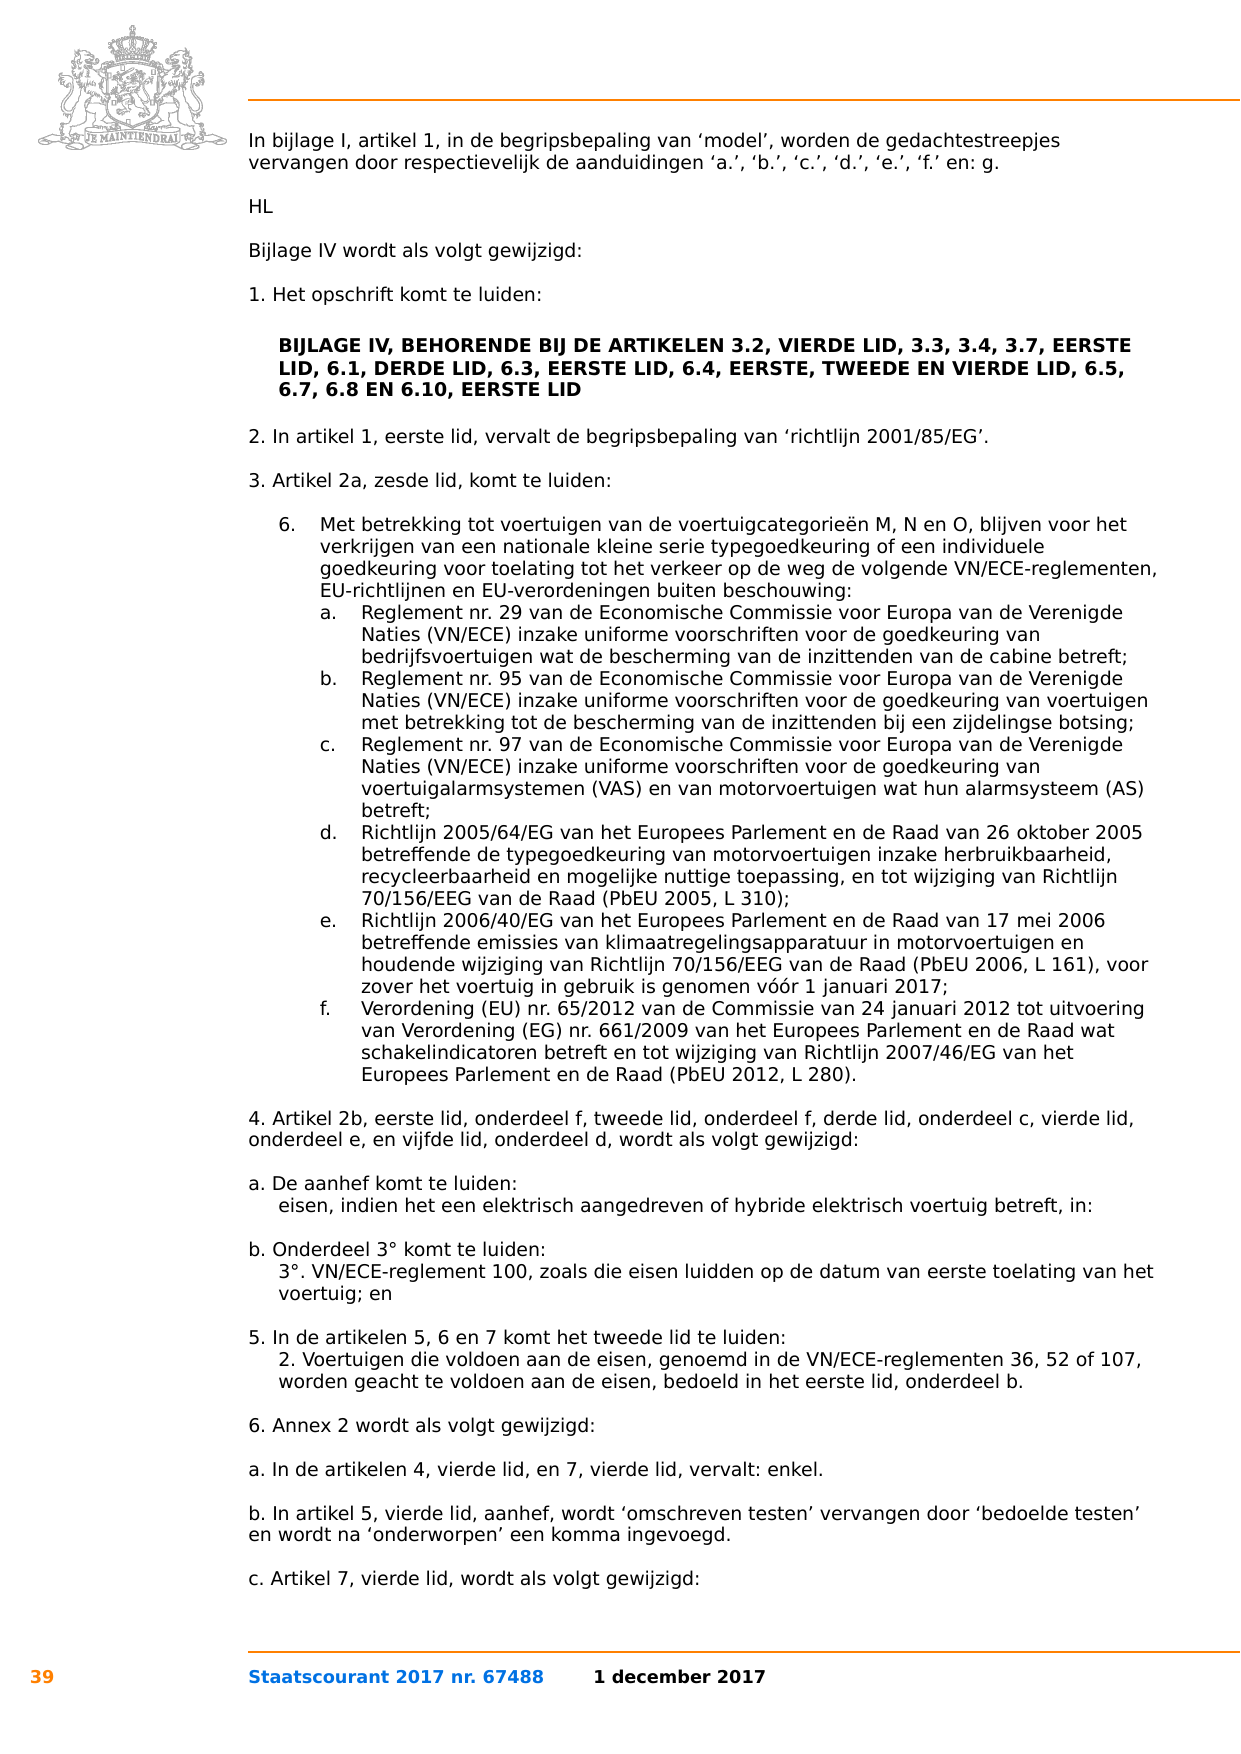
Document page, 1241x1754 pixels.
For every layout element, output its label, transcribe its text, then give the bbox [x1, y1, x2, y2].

text a. In de artikelen 4, vierde lid, en 7, vierde lid, vervalt: enkel. [248, 1458, 1163, 1481]
text 3. Artikel 2a, zesde lid, komt te luiden: [248, 470, 1163, 492]
text a. Reglement nr. 29 van de Economische Commissie voor Europa van de Verenigde Naties (VN/ECE) inzake uniforme voorschriften voor de goedkeuring van bedrijfsvoertuigen wat de bescherming van de inzittenden van de cabine betreft; [319, 602, 1163, 668]
text 2. In artikel 1, eerste lid, vervalt de begripsbepaling van ‘richtlijn 2001/85/EG’. [248, 426, 1163, 448]
text 2. Voertuigen die voldoen aan de eisen, genoemd in de VN/ECE-reglementen 36, 52 of 107, worden geacht te voldoen aan de eisen, bedoeld in het eerste lid, onderdeel b. [278, 1349, 1163, 1393]
text c. Artikel 7, vierde lid, wordt als volgt gewijzigd: [248, 1568, 1163, 1590]
subtitle BIJLAGE IV, BEHORENDE BIJ DE ARTIKELEN 3.2, VIERDE LID, 3.3, 3.4, 3.7, EERSTE LID, 6.1, DERDE LID, 6.3, EERSTE LID, 6.4, EERSTE, TWEEDE EN VIERDE LID, 6.5, 6.7, 6.8 EN 6.10, EERSTE LID [278, 335, 1163, 401]
text b. In artikel 5, vierde lid, aanhef, wordt ‘omschreven testen’ vervangen door ‘bedoelde testen’ en wordt na ‘onderworpen’ een komma ingevoegd. [248, 1502, 1163, 1546]
picture [38, 25, 227, 150]
text 6. Met betrekking tot voertuigen van de voertuigcategorieën M, N en O, blijven voor het verkrijgen van een nationale kleine serie typegoedkeuring of een individuele goedkeuring voor toelating tot het verkeer op de weg de volgende VN/ECE-reglementen, EU-richtlijnen en EU-verordeningen buiten beschouwing: [278, 514, 1163, 602]
text 1. Het opschrift komt te luiden: [248, 283, 1163, 305]
text b. Onderdeel 3° komt te luiden: [248, 1239, 1163, 1261]
text c. Reglement nr. 97 van de Economische Commissie voor Europa van de Verenigde Naties (VN/ECE) inzake uniforme voorschriften voor de goedkeuring van voertuigalarmsystemen (VAS) en van motorvoertuigen wat hun alarmsysteem (AS) betreft; [319, 734, 1163, 822]
text 4. Artikel 2b, eerste lid, onderdeel f, tweede lid, onderdeel f, derde lid, onderdeel c, vierde lid, onderdeel e, en vijfde lid, onderdeel d, wordt als volgt gewijzigd: [248, 1107, 1163, 1151]
text d. Richtlijn 2005/64/EG van het Europees Parlement en de Raad van 26 oktober 2005 betreffende de typegoedkeuring van motorvoertuigen inzake herbruikbaarheid, recycleerbaarheid en mogelijke nuttige toepassing, en tot wijziging van Richtlijn 70/156/EEG van de Raad (PbEU 2005, L 310); [319, 822, 1163, 910]
text eisen, indien het een elektrisch aangedreven of hybride elektrisch voertuig betreft, in: [278, 1195, 1163, 1217]
text e. Richtlijn 2006/40/EG van het Europees Parlement en de Raad van 17 mei 2006 betreffende emissies van klimaatregelingsapparatuur in motorvoertuigen en houdende wijziging van Richtlijn 70/156/EEG van de Raad (PbEU 2006, L 161), voor zover het voertuig in gebruik is genomen vóór 1 januari 2017; [319, 910, 1163, 998]
text 6. Annex 2 wordt als volgt gewijzigd: [248, 1415, 1163, 1437]
text b. Reglement nr. 95 van de Economische Commissie voor Europa van de Verenigde Naties (VN/ECE) inzake uniforme voorschriften voor de goedkeuring van voertuigen met betrekking tot de bescherming van de inzittenden bij een zijdelingse botsing; [319, 668, 1163, 734]
text HL [248, 196, 1163, 218]
text Bijlage IV wordt als volgt gewijzigd: [248, 239, 1163, 262]
text a. De aanhef komt te luiden: [248, 1173, 1163, 1195]
text 5. In de artikelen 5, 6 en 7 komt het tweede lid te luiden: [248, 1327, 1163, 1349]
text In bijlage I, artikel 1, in de begripsbepaling van ‘model’, worden de gedachtestreepjes vervangen door respectievelijk de aanduidingen ‘a.’, ‘b.’, ‘c.’, ‘d.’, ‘e.’, ‘f.’ en: g. [248, 130, 1163, 174]
text f. Verordening (EU) nr. 65/2012 van de Commissie van 24 januari 2012 tot uitvoering van Verordening (EG) nr. 661/2009 van het Europees Parlement en de Raad wat schakelindicatoren betreft en tot wijziging van Richtlijn 2007/46/EG van het Europees Parlement en de Raad (PbEU 2012, L 280). [319, 998, 1163, 1086]
text 3°. VN/ECE-reglement 100, zoals die eisen luidden op de datum van eerste toelating van het voertuig; en [278, 1261, 1163, 1305]
